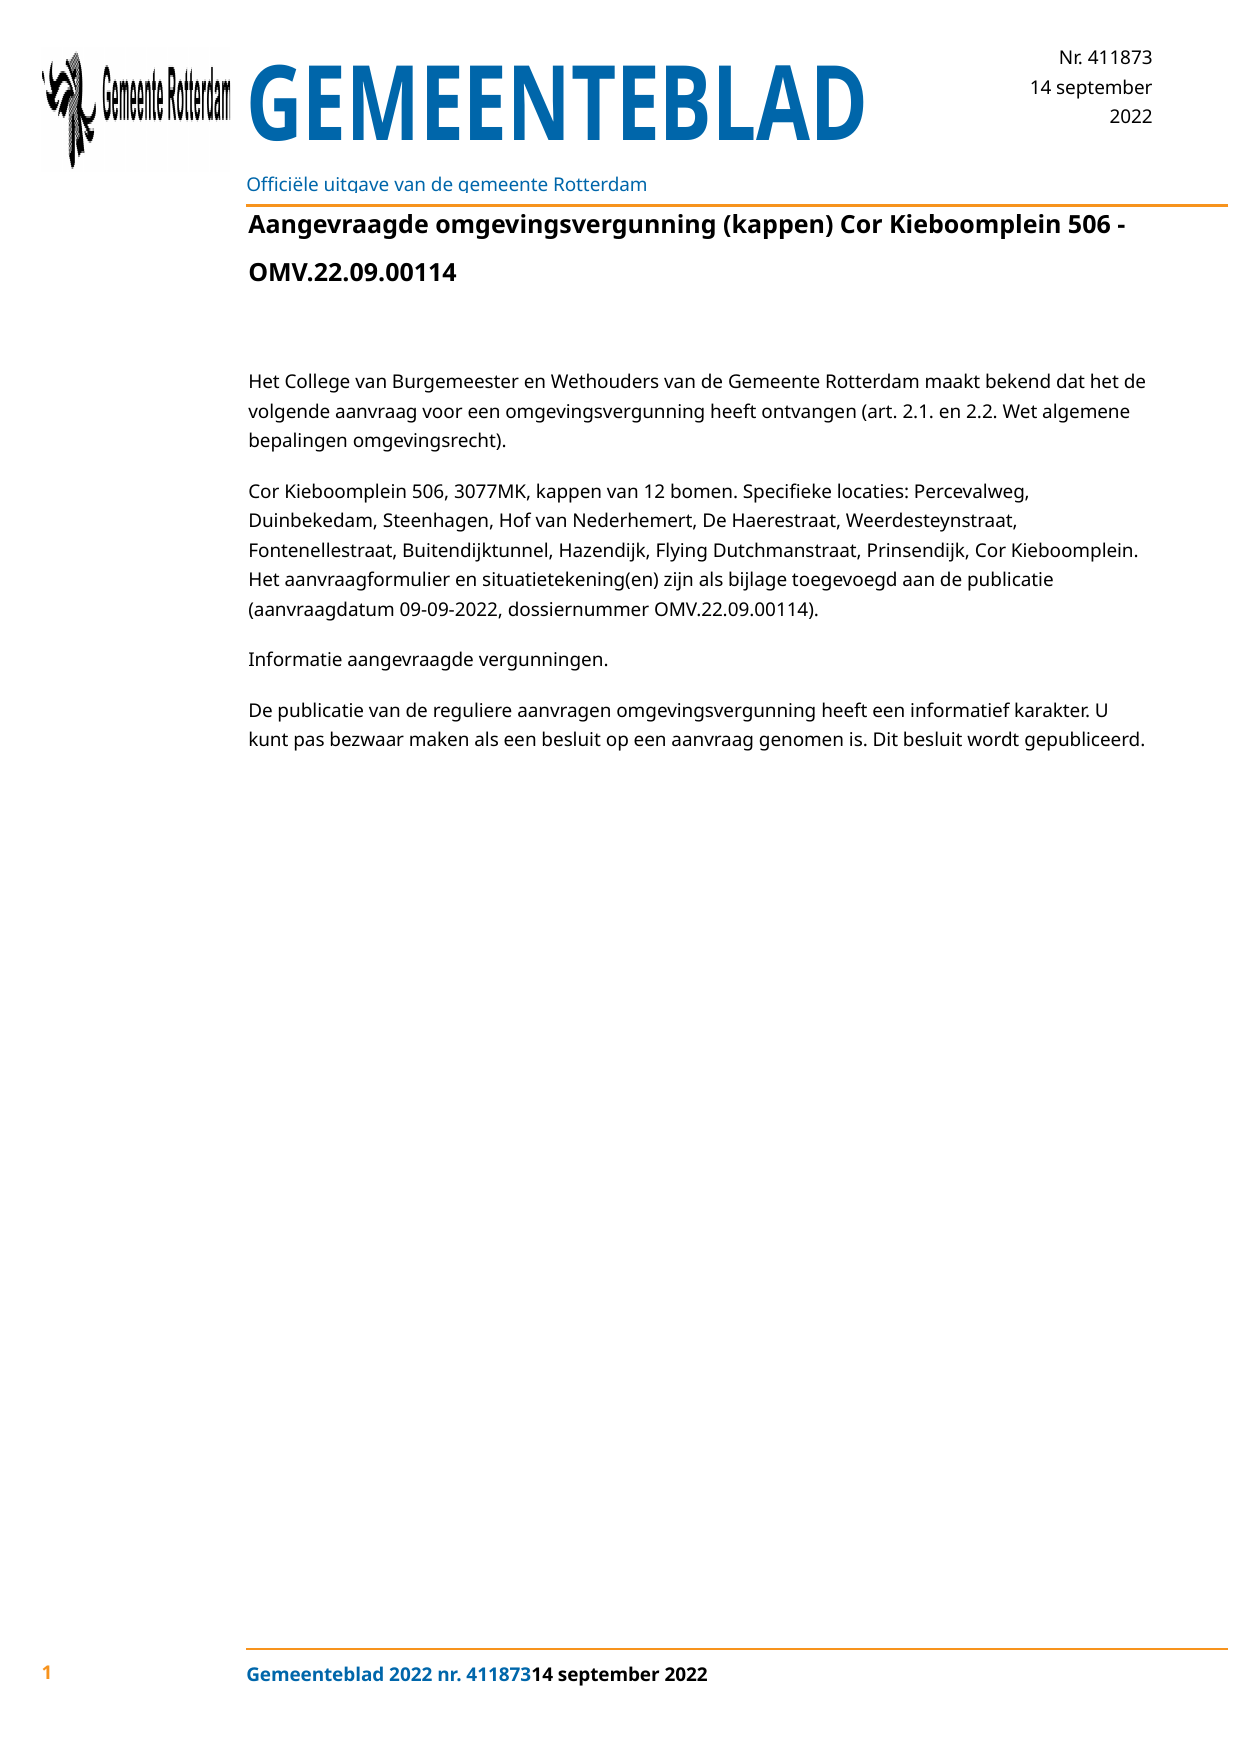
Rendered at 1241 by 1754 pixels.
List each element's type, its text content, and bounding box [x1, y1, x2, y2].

text De publicatie van de reguliere aanvragen omgevingsvergunning heeft een informatief karakter. U kunt pas bezwaar maken als een besluit op een aanvraag genomen is. Dit besluit wordt gepubliceerd. [248, 697, 1152, 752]
text Informatie aangevraagde vergunningen. [248, 647, 1152, 672]
picture [41, 47, 231, 172]
text Cor Kieboomplein 506, 3077MK, kappen van 12 bomen. Specifieke locaties: Percevalweg, Duinbekedam, Steenhagen, Hof van Nederhemert, De Haerestraat, Weerdesteynstraat, Fontenellestraat, Buitendijktunnel, Hazendijk, Flying Dutchmanstraat, Prinsendijk, Cor Kieboomplein. Het aanvraagformulier en situatietekening(en) zijn als bijlage toegevoegd aan de publicatie (aanvraagdatum 09-09-2022, dossiernummer OMV.22.09.00114). [248, 478, 1152, 622]
text Aangevraagde omgevingsvergunning (kappen) Cor Kieboomplein 506 - OMV.22.09.00114 [248, 207, 1152, 288]
text Het College van Burgemeester en Wethouders van de Gemeente Rotterdam maakt bekend dat het de volgende aanvraag voor een omgevingsvergunning heeft ontvangen (art. 2.1. en 2.2. Wet algemene bepalingen omgevingsrecht). [248, 368, 1152, 453]
